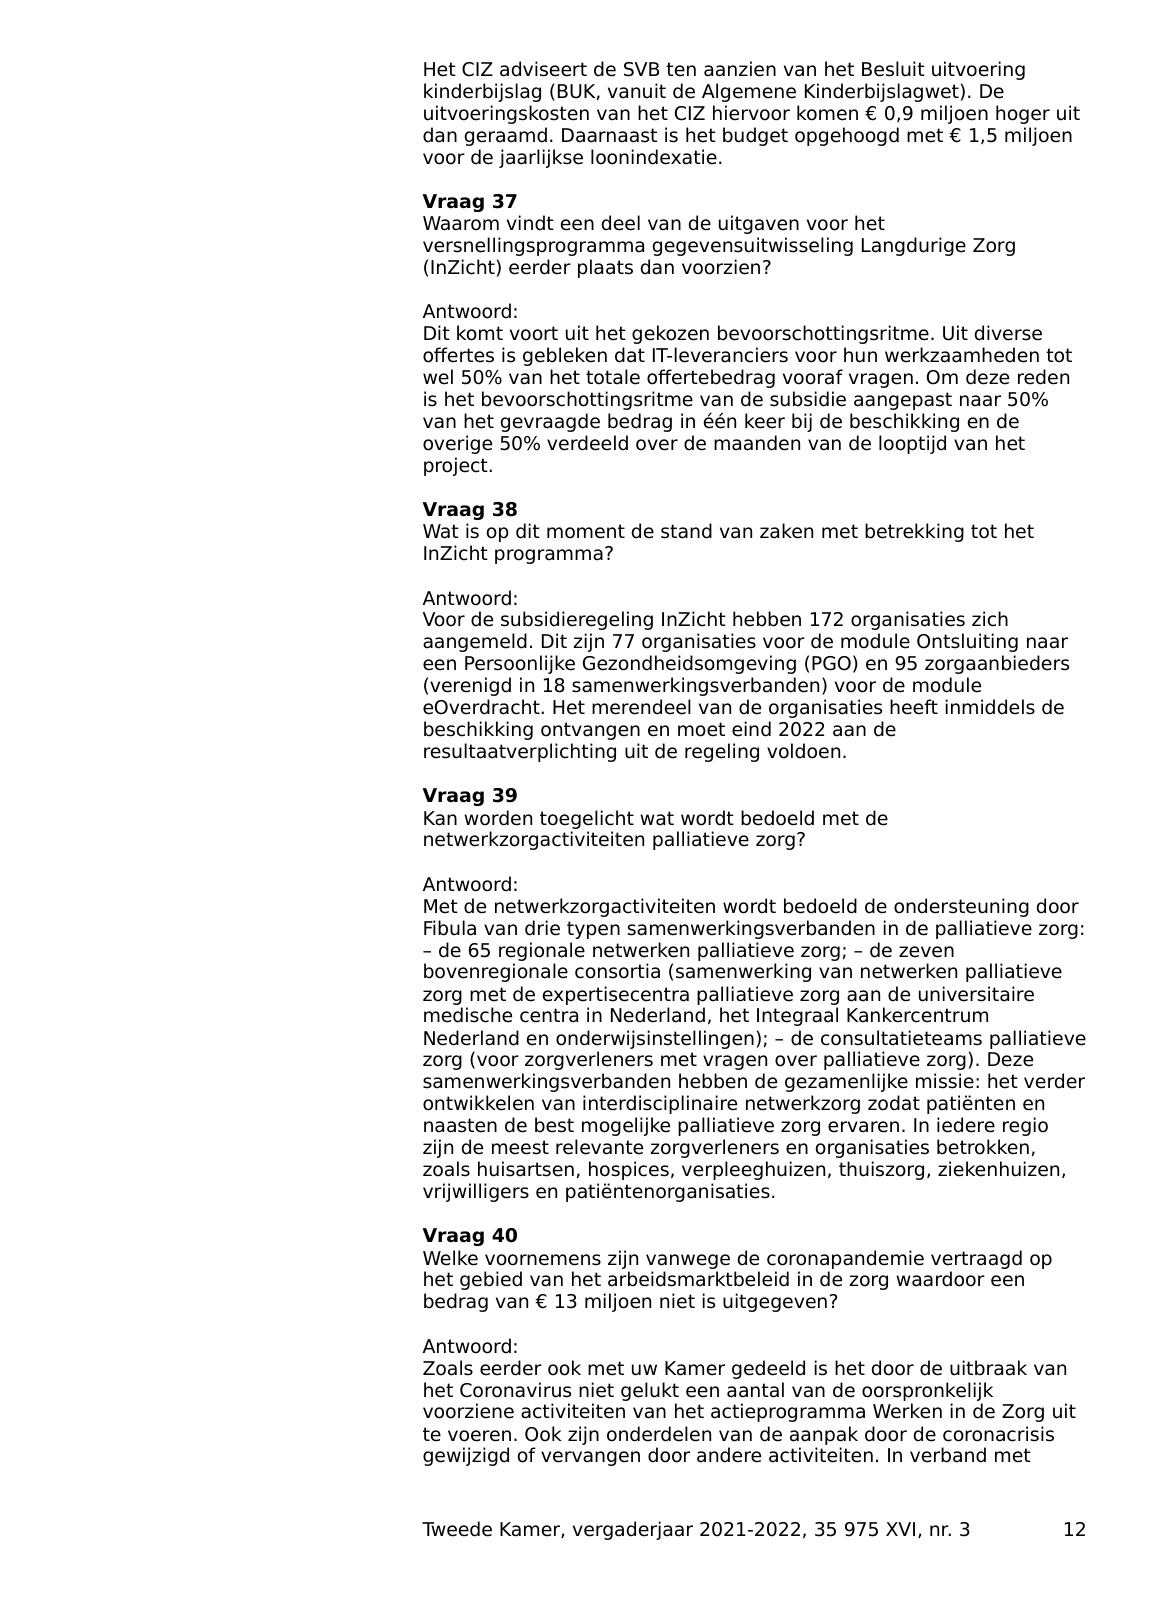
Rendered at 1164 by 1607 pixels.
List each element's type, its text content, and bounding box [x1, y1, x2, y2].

text Wat is op dit moment de stand van zaken met betrekking tot het InZicht programma? [422, 521, 1087, 565]
text Antwoord: [422, 587, 1087, 609]
text Antwoord: [422, 1336, 1087, 1357]
text Zoals eerder ook met uw Kamer gedeeld is het door de uitbraak van het Coronavirus niet gelukt een aantal van de oorspronkelijk voorziene activiteiten van het actieprogramma Werken in de Zorg uit te voeren. Ook zijn onderdelen van de aanpak door de coronacrisis gewijzigd of vervangen door andere activiteiten. In verband met [422, 1357, 1087, 1467]
text Vraag 40 [422, 1225, 1087, 1247]
text Vraag 37 [422, 191, 1087, 213]
text Welke voornemens zijn vanwege de coronapandemie vertraagd op het gebied van het arbeidsmarktbeleid in de zorg waardoor een bedrag van € 13 miljoen niet is uitgegeven? [422, 1247, 1087, 1313]
text Waarom vindt een deel van de uitgaven voor het versnellingsprogramma gegevensuitwisseling Langdurige Zorg (InZicht) eerder plaats dan voorzien? [422, 213, 1087, 279]
text Kan worden toegelicht wat wordt bedoeld met de netwerkzorgactiviteiten palliatieve zorg? [422, 807, 1087, 851]
text Antwoord: [422, 873, 1087, 896]
text Antwoord: [422, 301, 1087, 323]
text Met de netwerkzorgactiviteiten wordt bedoeld de ondersteuning door Fibula van drie typen samenwerkingsverbanden in de palliatieve zorg: – de 65 regionale netwerken palliatieve zorg; – de zeven bovenregionale consortia (samenwerking van netwerken palliatieve zorg met de expertisecentra palliatieve zorg aan de universitaire medische centra in Nederland, het Integraal Kankercentrum Nederland en onderwijsinstellingen); – de consultatieteams palliatieve zorg (voor zorgverleners met vragen over palliatieve zorg). Deze samenwerkingsverbanden hebben de gezamenlijke missie: het verder ontwikkelen van interdisciplinaire netwerkzorg zodat patiënten en naasten de best mogelijke palliatieve zorg ervaren. In iedere regio zijn de meest relevante zorgverleners en organisaties betrokken, zoals huisartsen, hospices, verpleeghuizen, thuiszorg, ziekenhuizen, vrijwilligers en patiëntenorganisaties. [422, 896, 1087, 1203]
text Vraag 39 [422, 785, 1087, 807]
text Voor de subsidieregeling InZicht hebben 172 organisaties zich aangemeld. Dit zijn 77 organisaties voor de module Ontsluiting naar een Persoonlijke Gezondheidsomgeving (PGO) en 95 zorgaanbieders (verenigd in 18 samenwerkingsverbanden) voor de module eOverdracht. Het merendeel van de organisaties heeft inmiddels de beschikking ontvangen en moet eind 2022 aan de resultaatverplichting uit de regeling voldoen. [422, 609, 1087, 763]
text Vraag 38 [422, 499, 1087, 521]
text Het CIZ adviseert de SVB ten aanzien van het Besluit uitvoering kinderbijslag (BUK, vanuit de Algemene Kinderbijslagwet). De uitvoeringskosten van het CIZ hiervoor komen € 0,9 miljoen hoger uit dan geraamd. Daarnaast is het budget opgehoogd met € 1,5 miljoen voor de jaarlijkse loonindexatie. [422, 59, 1087, 169]
text Dit komt voort uit het gekozen bevoorschottingsritme. Uit diverse offertes is gebleken dat IT-leveranciers voor hun werkzaamheden tot wel 50% van het totale offertebedrag vooraf vragen. Om deze reden is het bevoorschottingsritme van de subsidie aangepast naar 50% van het gevraagde bedrag in één keer bij de beschikking en de overige 50% verdeeld over de maanden van de looptijd van het project. [422, 323, 1087, 477]
